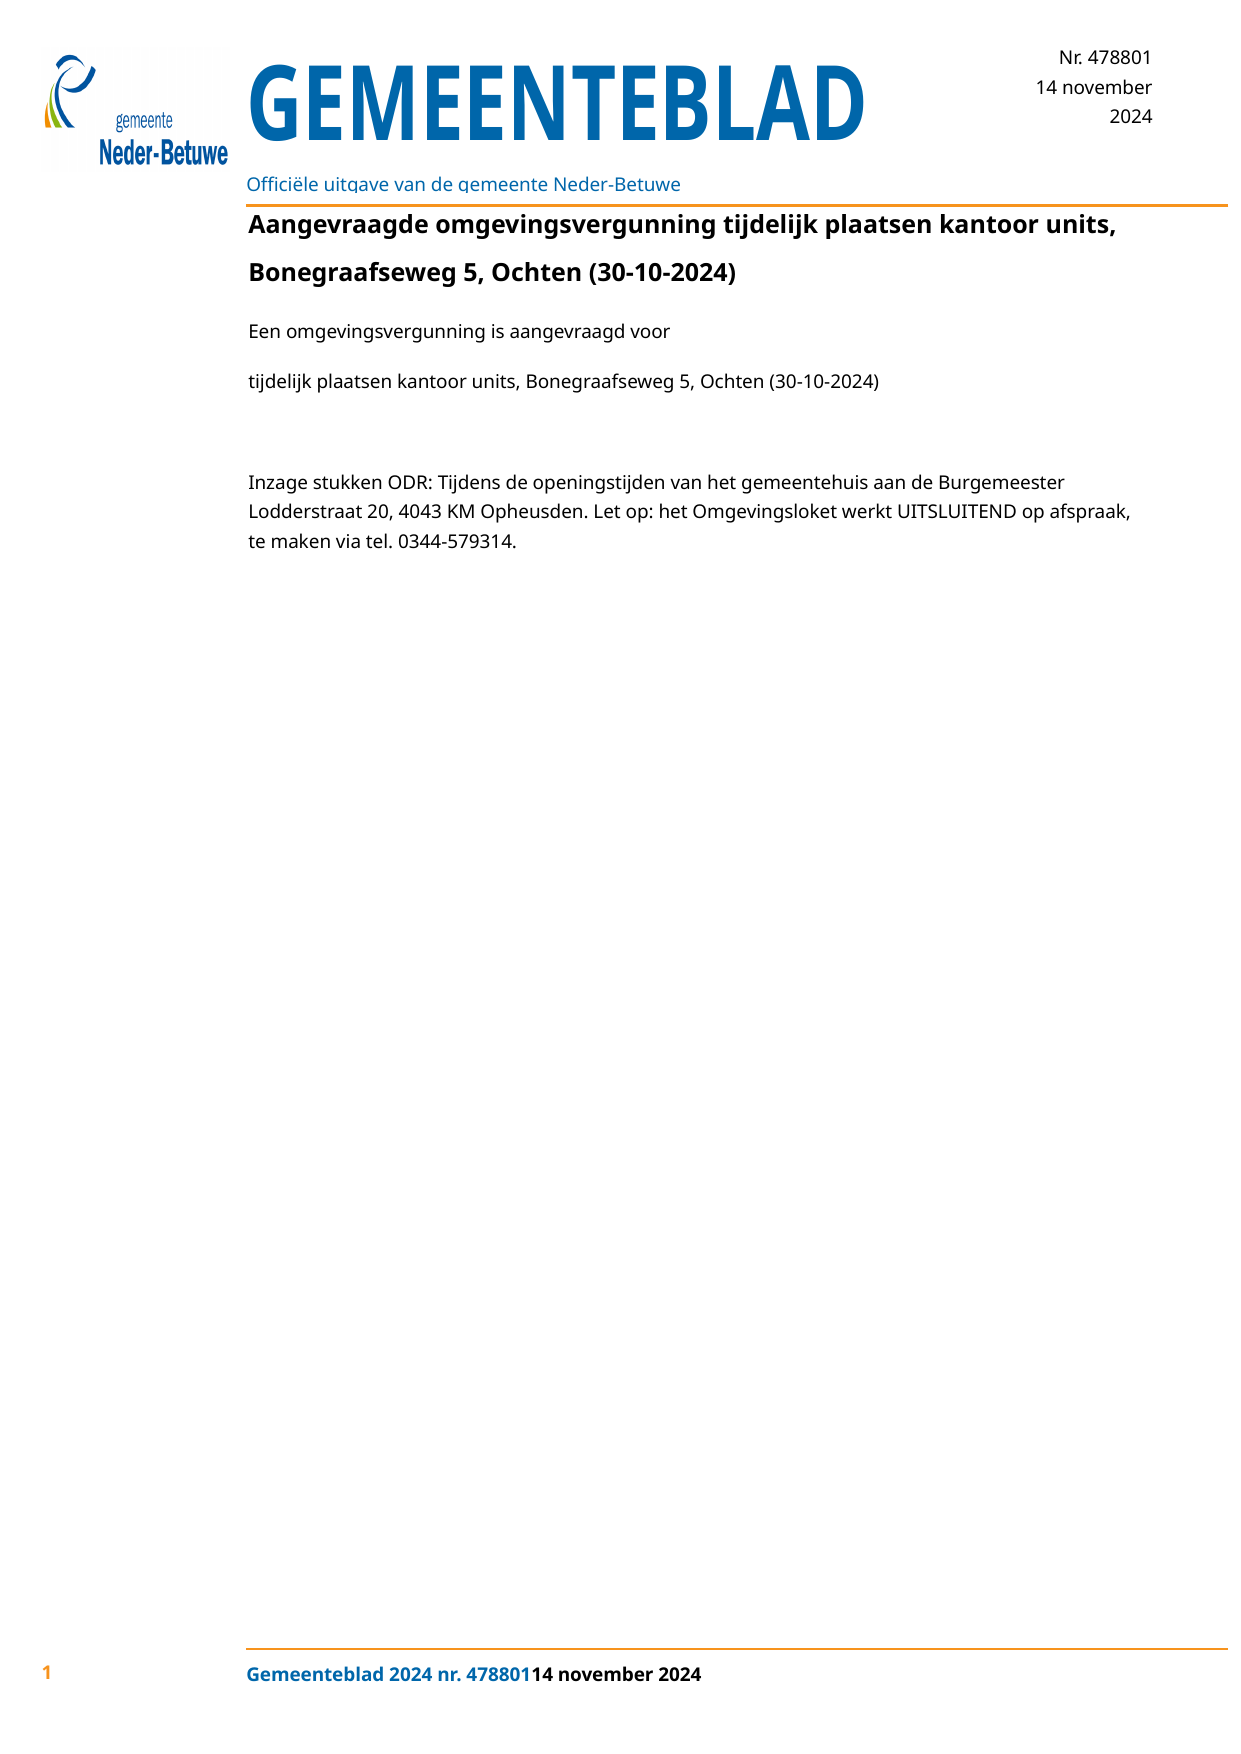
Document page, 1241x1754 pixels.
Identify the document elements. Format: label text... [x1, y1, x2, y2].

text Aangevraagde omgevingsvergunning tijdelijk plaatsen kantoor units, Bonegraafseweg 5, Ochten (30-10-2024) [248, 207, 1152, 288]
text Een omgevingsvergunning is aangevraagd voor [248, 318, 1152, 344]
text Inzage stukken ODR: Tijdens de openingstijden van het gemeentehuis aan de Burgemeester Lodderstraat 20, 4043 KM Opheusden. Let op: het Omgevingsloket werkt UITSLUITEND op afspraak, te maken via tel. 0344-579314. [248, 469, 1152, 554]
picture [41, 47, 231, 172]
text tijdelijk plaatsen kantoor units, Bonegraafseweg 5, Ochten (30-10-2024) [248, 368, 1152, 394]
